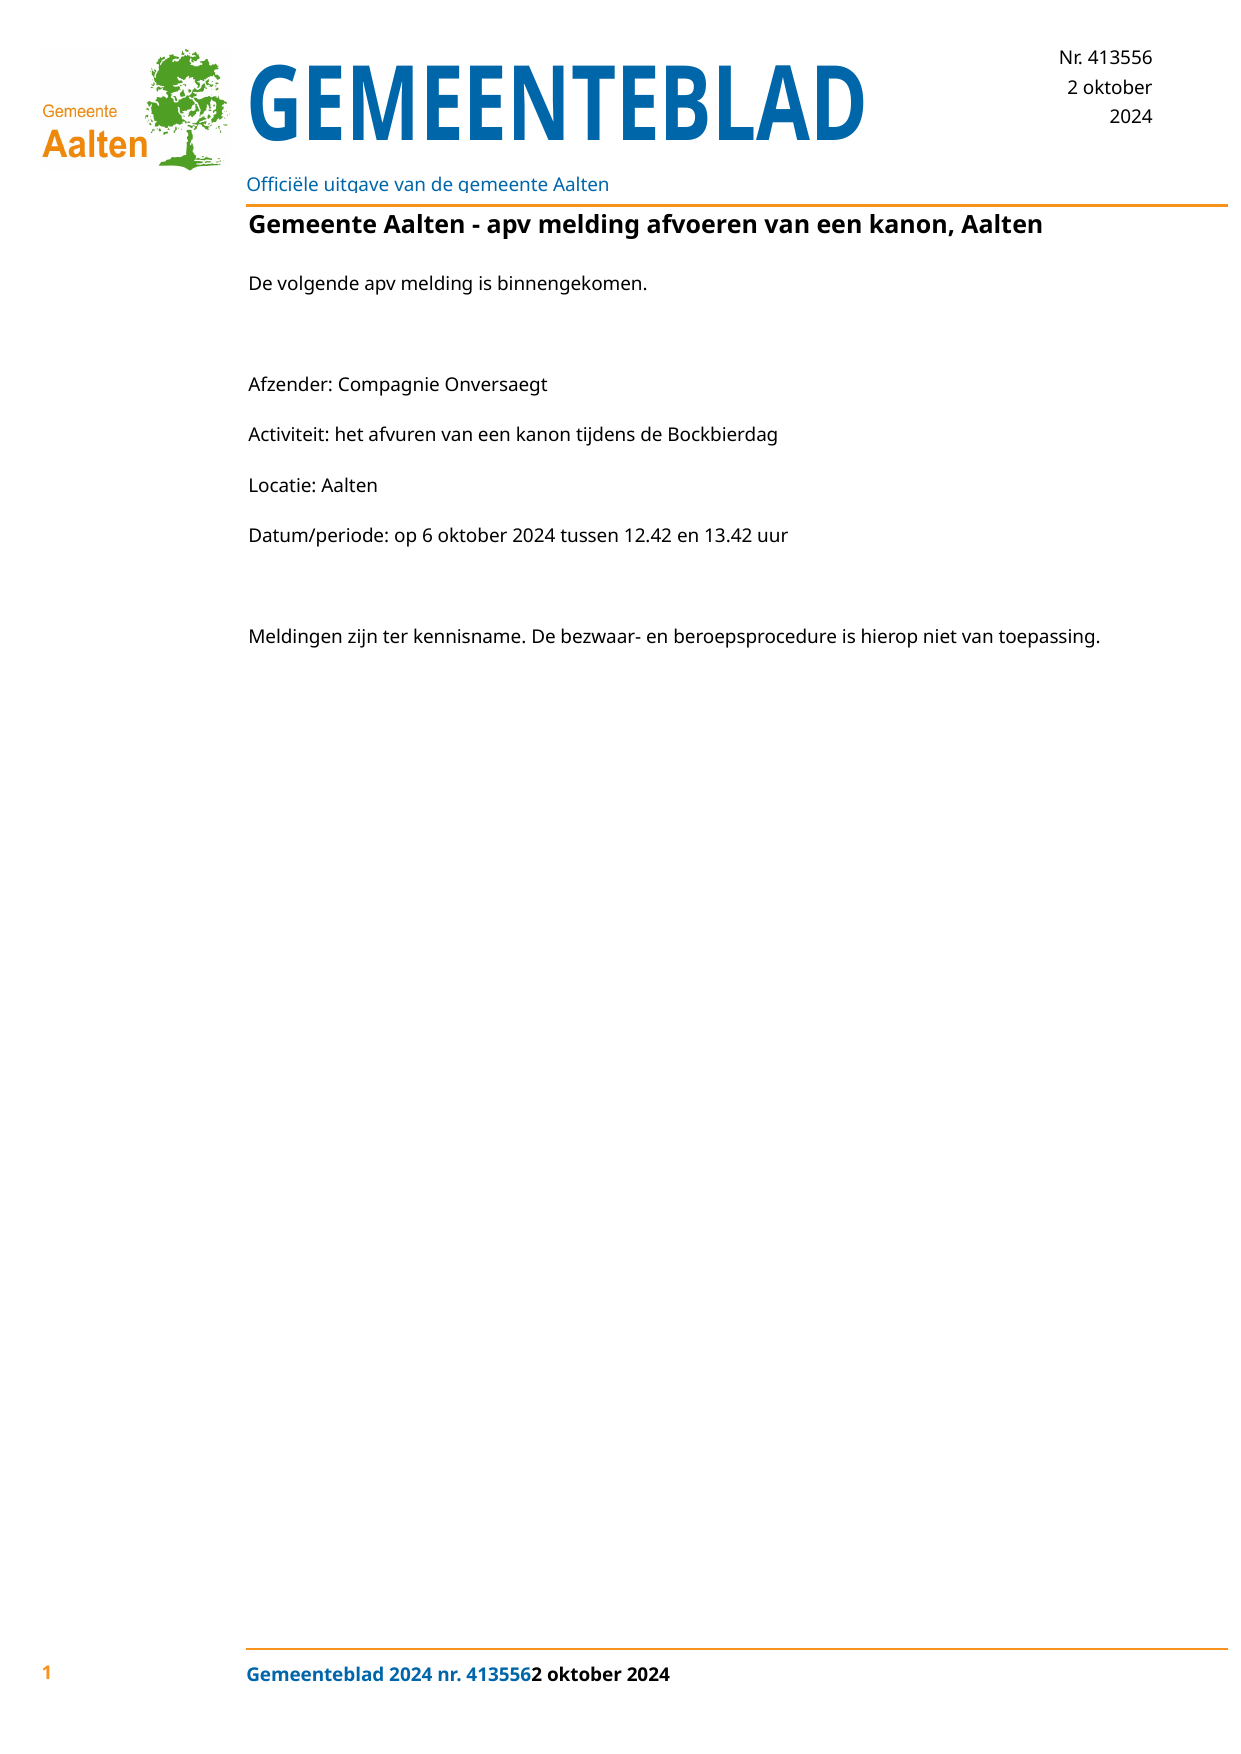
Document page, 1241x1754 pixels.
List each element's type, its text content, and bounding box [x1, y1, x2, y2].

text Datum/periode: op 6 oktober 2024 tussen 12.42 en 13.42 uur [248, 522, 1152, 548]
text Meldingen zijn ter kennisname. De bezwaar- en beroepsprocedure is hierop niet van toepassing. [248, 623, 1152, 649]
text De volgende apv melding is binnengekomen. [248, 270, 1152, 296]
text Locatie: Aalten [248, 472, 1152, 498]
text Gemeente Aalten - apv melding afvoeren van een kanon, Aalten [248, 207, 1152, 241]
picture [41, 47, 231, 172]
text Afzender: Compagnie Onversaegt [248, 371, 1152, 397]
text Activiteit: het afvuren van een kanon tijdens de Bockbierdag [248, 422, 1152, 447]
